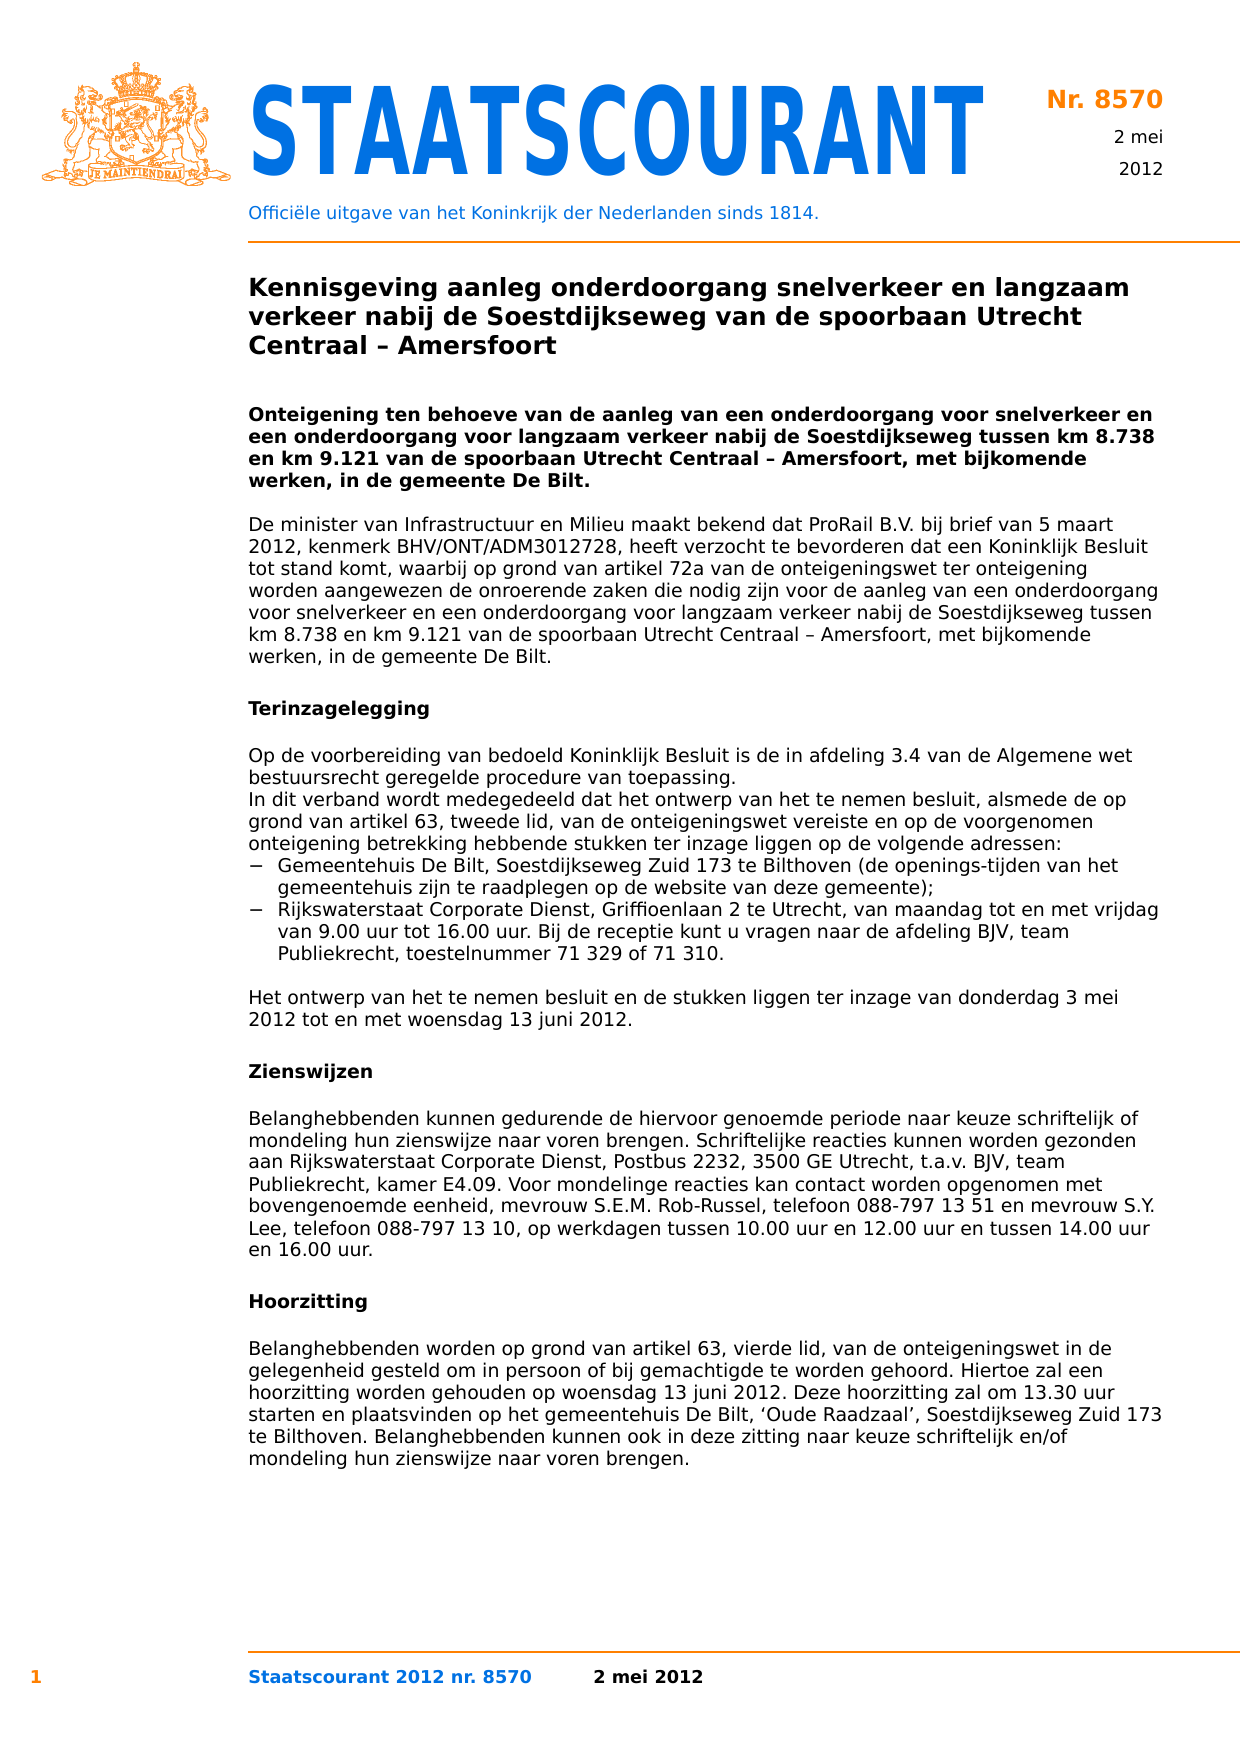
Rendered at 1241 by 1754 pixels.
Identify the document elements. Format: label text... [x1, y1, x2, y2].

text Het ontwerp van het te nemen besluit en de stukken liggen ter inzage van donderdag 3 mei 2012 tot en met woensdag 13 juni 2012. [248, 987, 1163, 1031]
text Op de voorbereiding van bedoeld Koninklijk Besluit is de in afdeling 3.4 van de Algemene wet bestuursrecht geregelde procedure van toepassing. [248, 745, 1163, 789]
text De minister van Infrastructuur en Milieu maakt bekend dat ProRail B.V. bij brief van 5 maart 2012, kenmerk BHV/ONT/ADM3012728, heeft verzocht te bevorderen dat een Koninklijk Besluit tot stand komt, waarbij op grond van artikel 72a van de onteigeningswet ter onteigening worden aangewezen de onroerende zaken die nodig zijn voor de aanleg van een onderdoorgang voor snelverkeer en een onderdoorgang voor langzaam verkeer nabij de Soestdijkseweg tussen km 8.738 en km 9.121 van de spoorbaan Utrecht Centraal – Amersfoort, met bijkomende werken, in de gemeente De Bilt. [248, 514, 1163, 668]
subtitle Terinzagelegging [248, 698, 1163, 720]
subtitle Kennisgeving aanleg onderdoorgang snelverkeer en langzaam verkeer nabij de Soestdijkseweg van de spoorbaan Utrecht Centraal – Amersfoort [248, 273, 1163, 361]
text Onteigening ten behoeve van de aanleg van een onderdoorgang voor snelverkeer en een onderdoorgang voor langzaam verkeer nabij de Soestdijkseweg tussen km 8.738 en km 9.121 van de spoorbaan Utrecht Centraal – Amersfoort, met bijkomende werken, in de gemeente De Bilt. [248, 404, 1163, 492]
text Belanghebbenden worden op grond van artikel 63, vierde lid, van de onteigeningswet in de gelegenheid gesteld om in persoon of bij gemachtigde te worden gehoord. Hiertoe zal een hoorzitting worden gehouden op woensdag 13 juni 2012. Deze hoorzitting zal om 13.30 uur starten en plaatsvinden op het gemeentehuis De Bilt, ‘Oude Raadzaal’, Soestdijkseweg Zuid 173 te Bilthoven. Belanghebbenden kunnen ook in deze zitting naar keuze schriftelijk en/of mondeling hun zienswijze naar voren brengen. [248, 1338, 1163, 1470]
text − Gemeentehuis De Bilt, Soestdijkseweg Zuid 173 te Bilthoven (de openings-tijden van het gemeentehuis zijn te raadplegen op de website van deze gemeente); [248, 855, 1163, 899]
picture [41, 62, 231, 186]
text In dit verband wordt medegedeeld dat het ontwerp van het te nemen besluit, alsmede de op grond van artikel 63, tweede lid, van de onteigeningswet vereiste en op de voorgenomen onteigening betrekking hebbende stukken ter inzage liggen op de volgende adressen: [248, 789, 1163, 855]
text − Rijkswaterstaat Corporate Dienst, Griffioenlaan 2 te Utrecht, van maandag tot en met vrijdag van 9.00 uur tot 16.00 uur. Bij de receptie kunt u vragen naar de afdeling BJV, team Publiekrecht, toestelnummer 71 329 of 71 310. [248, 899, 1163, 965]
table_header STAATSCOURANT [248, 62, 998, 203]
table_header Nr. 8570 [998, 62, 1240, 121]
table_cell Officiële uitgave van het Koninkrijk der Nederlanden sinds 1814. [248, 203, 1240, 241]
table_cell 2012 [998, 153, 1240, 203]
table_cell 2 mei [998, 121, 1240, 153]
table_header [25, 62, 248, 241]
subtitle Zienswijzen [248, 1061, 1163, 1082]
subtitle Hoorzitting [248, 1291, 1163, 1313]
text Belanghebbenden kunnen gedurende de hiervoor genoemde periode naar keuze schriftelijk of mondeling hun zienswijze naar voren brengen. Schriftelijke reacties kunnen worden gezonden aan Rijkswaterstaat Corporate Dienst, Postbus 2232, 3500 GE Utrecht, t.a.v. BJV, team Publiekrecht, kamer E4.09. Voor mondelinge reacties kan contact worden opgenomen met bovengenoemde eenheid, mevrouw S.E.M. Rob-Russel, telefoon 088-797 13 51 en mevrouw S.Y. Lee, telefoon 088-797 13 10, op werkdagen tussen 10.00 uur en 12.00 uur en tussen 14.00 uur en 16.00 uur. [248, 1107, 1163, 1261]
